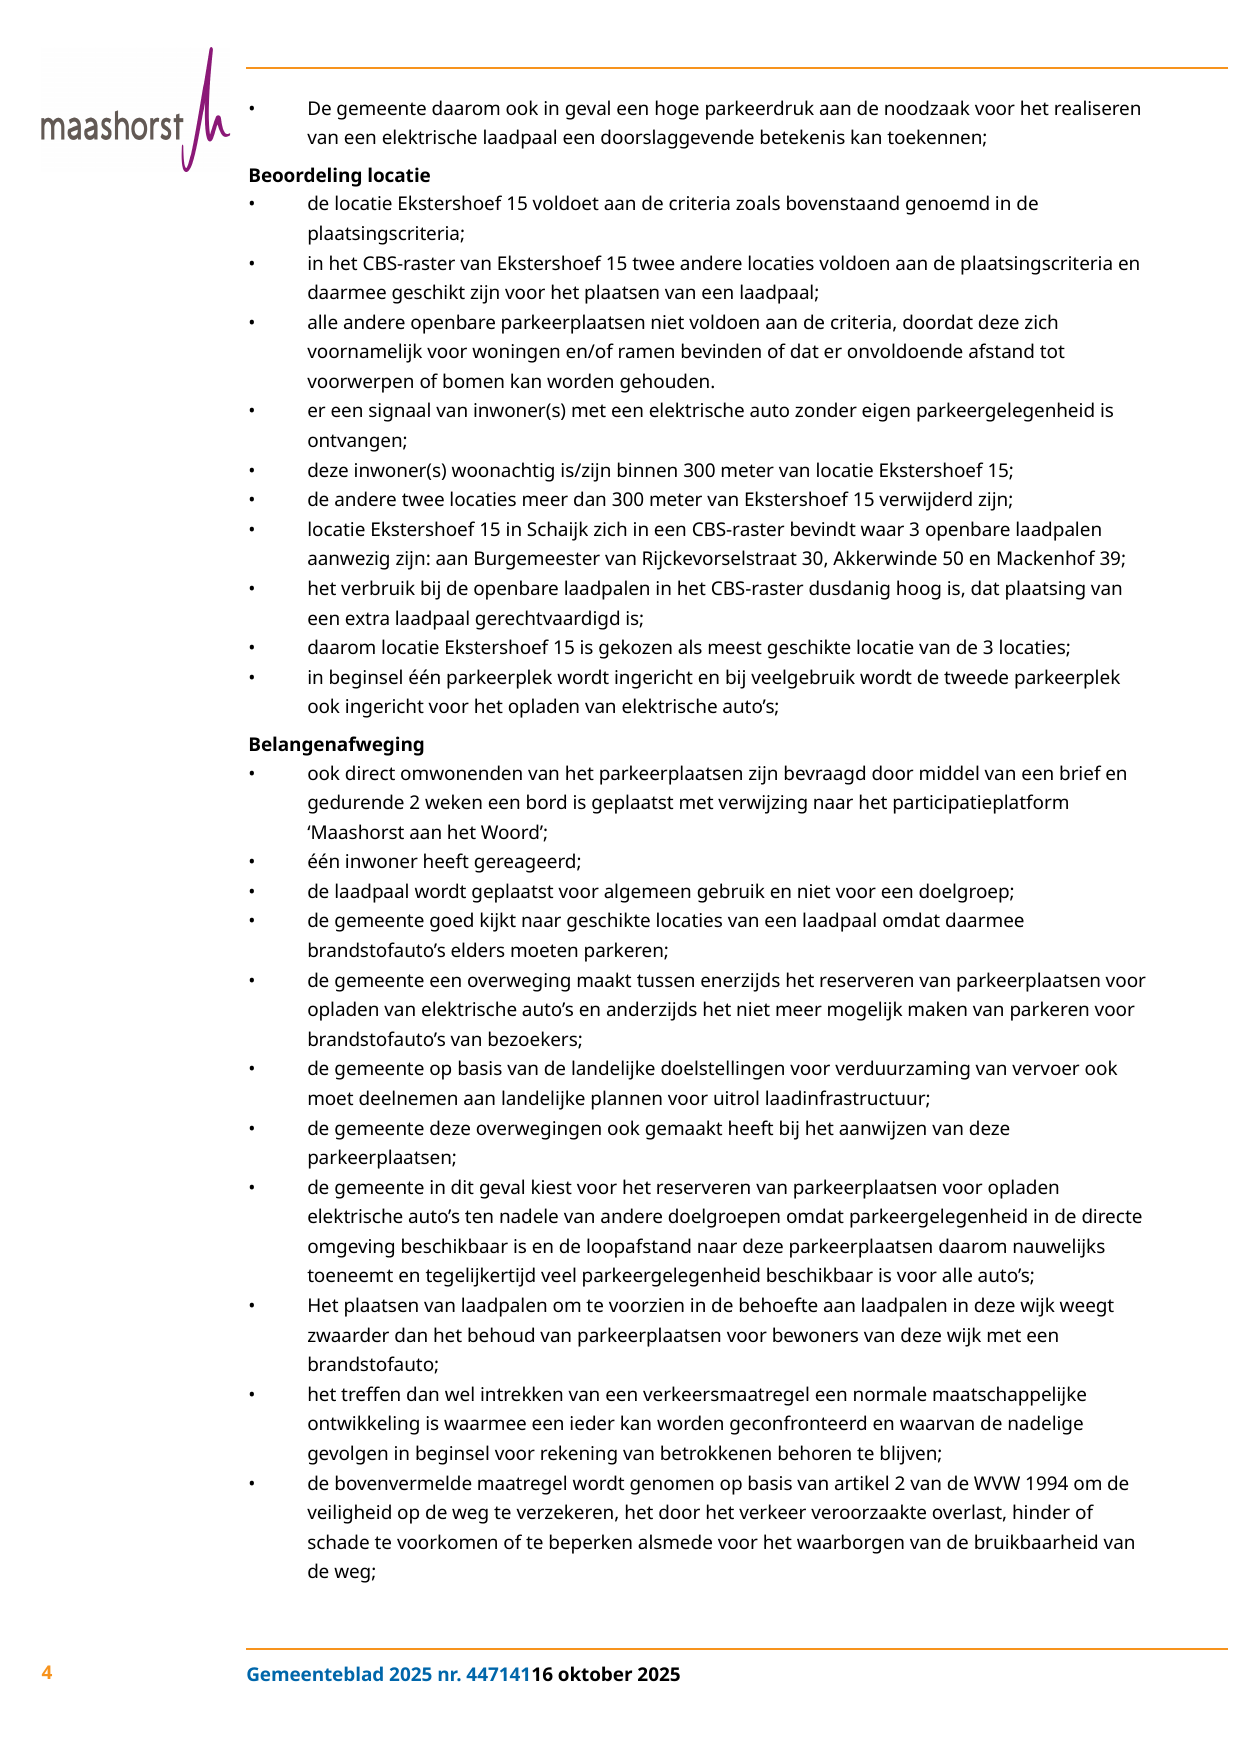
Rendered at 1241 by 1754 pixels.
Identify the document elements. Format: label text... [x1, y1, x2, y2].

list ook direct omwonenden van het parkeerplaatsen zijn bevraagd door middel van een brief en gedurende 2 weken een bord is geplaatst met verwijzing naar het participatieplatform ‘Maashorst aan het Woord’; [248, 760, 1152, 845]
text Beoordeling locatie [248, 162, 1152, 188]
list de andere twee locaties meer dan 300 meter van Ekstershoef 15 verwijderd zijn; [248, 486, 1152, 512]
list in het CBS-raster van Ekstershoef 15 twee andere locaties voldoen aan de plaatsingscriteria en daarmee geschikt zijn voor het plaatsen van een laadpaal; [248, 250, 1152, 305]
list de laadpaal wordt geplaatst voor algemeen gebruik en niet voor een doelgroep; [248, 878, 1152, 904]
list de gemeente deze overwegingen ook gemaakt heeft bij het aanwijzen van deze parkeerplaatsen; [248, 1115, 1152, 1170]
list het verbruik bij de openbare laadpalen in het CBS-raster dusdanig hoog is, dat plaatsing van een extra laadpaal gerechtvaardigd is; [248, 575, 1152, 631]
list de gemeente op basis van de landelijke doelstellingen voor verduurzaming van vervoer ook moet deelnemen aan landelijke plannen voor uitrol laadinfrastructuur; [248, 1056, 1152, 1111]
picture [41, 47, 231, 172]
list Het plaatsen van laadpalen om te voorzien in de behoefte aan laadpalen in deze wijk weegt zwaarder dan het behoud van parkeerplaatsen voor bewoners van deze wijk met een brandstofauto; [248, 1292, 1152, 1377]
list in beginsel één parkeerplek wordt ingericht en bij veelgebruik wordt de tweede parkeerplek ook ingericht voor het opladen van elektrische auto’s; [248, 664, 1152, 719]
list deze inwoner(s) woonachtig is/zijn binnen 300 meter van locatie Ekstershoef 15; [248, 457, 1152, 483]
list locatie Ekstershoef 15 in Schaijk zich in een CBS-raster bevindt waar 3 openbare laadpalen aanwezig zijn: aan Burgemeester van Rijckevorselstraat 30, Akkerwinde 50 en Mackenhof 39; [248, 516, 1152, 571]
list er een signaal van inwoner(s) met een elektrische auto zonder eigen parkeergelegenheid is ontvangen; [248, 398, 1152, 453]
list de gemeente in dit geval kiest voor het reserveren van parkeerplaatsen voor opladen elektrische auto’s ten nadele van andere doelgroepen omdat parkeergelegenheid in de directe omgeving beschikbaar is en de loopafstand naar deze parkeerplaatsen daarom nauwelijks toeneemt en tegelijkertijd veel parkeergelegenheid beschikbaar is voor alle auto’s; [248, 1174, 1152, 1288]
list het treffen dan wel intrekken van een verkeersmaatregel een normale maatschappelijke ontwikkeling is waarmee een ieder kan worden geconfronteerd en waarvan de nadelige gevolgen in beginsel voor rekening van betrokkenen behoren te blijven; [248, 1381, 1152, 1466]
list de bovenvermelde maatregel wordt genomen op basis van artikel 2 van de WVW 1994 om de veiligheid op de weg te verzekeren, het door het verkeer veroorzaakte overlast, hinder of schade te voorkomen of te beperken alsmede voor het waarborgen van de bruikbaarheid van de weg; [248, 1470, 1152, 1584]
list de gemeente goed kijkt naar geschikte locaties van een laadpaal omdat daarmee brandstofauto’s elders moeten parkeren; [248, 908, 1152, 963]
list de locatie Ekstershoef 15 voldoet aan de criteria zoals bovenstaand genoemd in de plaatsingscriteria; [248, 191, 1152, 246]
list daarom locatie Ekstershoef 15 is gekozen als meest geschikte locatie van de 3 locaties; [248, 634, 1152, 660]
list één inwoner heeft gereageerd; [248, 848, 1152, 874]
list De gemeente daarom ook in geval een hoge parkeerdruk aan de noodzaak voor het realiseren van een elektrische laadpaal een doorslaggevende betekenis kan toekennen; [248, 95, 1152, 150]
list alle andere openbare parkeerplaatsen niet voldoen aan de criteria, doordat deze zich voornamelijk voor woningen en/of ramen bevinden of dat er onvoldoende afstand tot voorwerpen of bomen kan worden gehouden. [248, 309, 1152, 394]
list de gemeente een overweging maakt tussen enerzijds het reserveren van parkeerplaatsen voor opladen van elektrische auto’s en anderzijds het niet meer mogelijk maken van parkeren voor brandstofauto’s van bezoekers; [248, 967, 1152, 1052]
text Belangenafweging [248, 731, 1152, 757]
